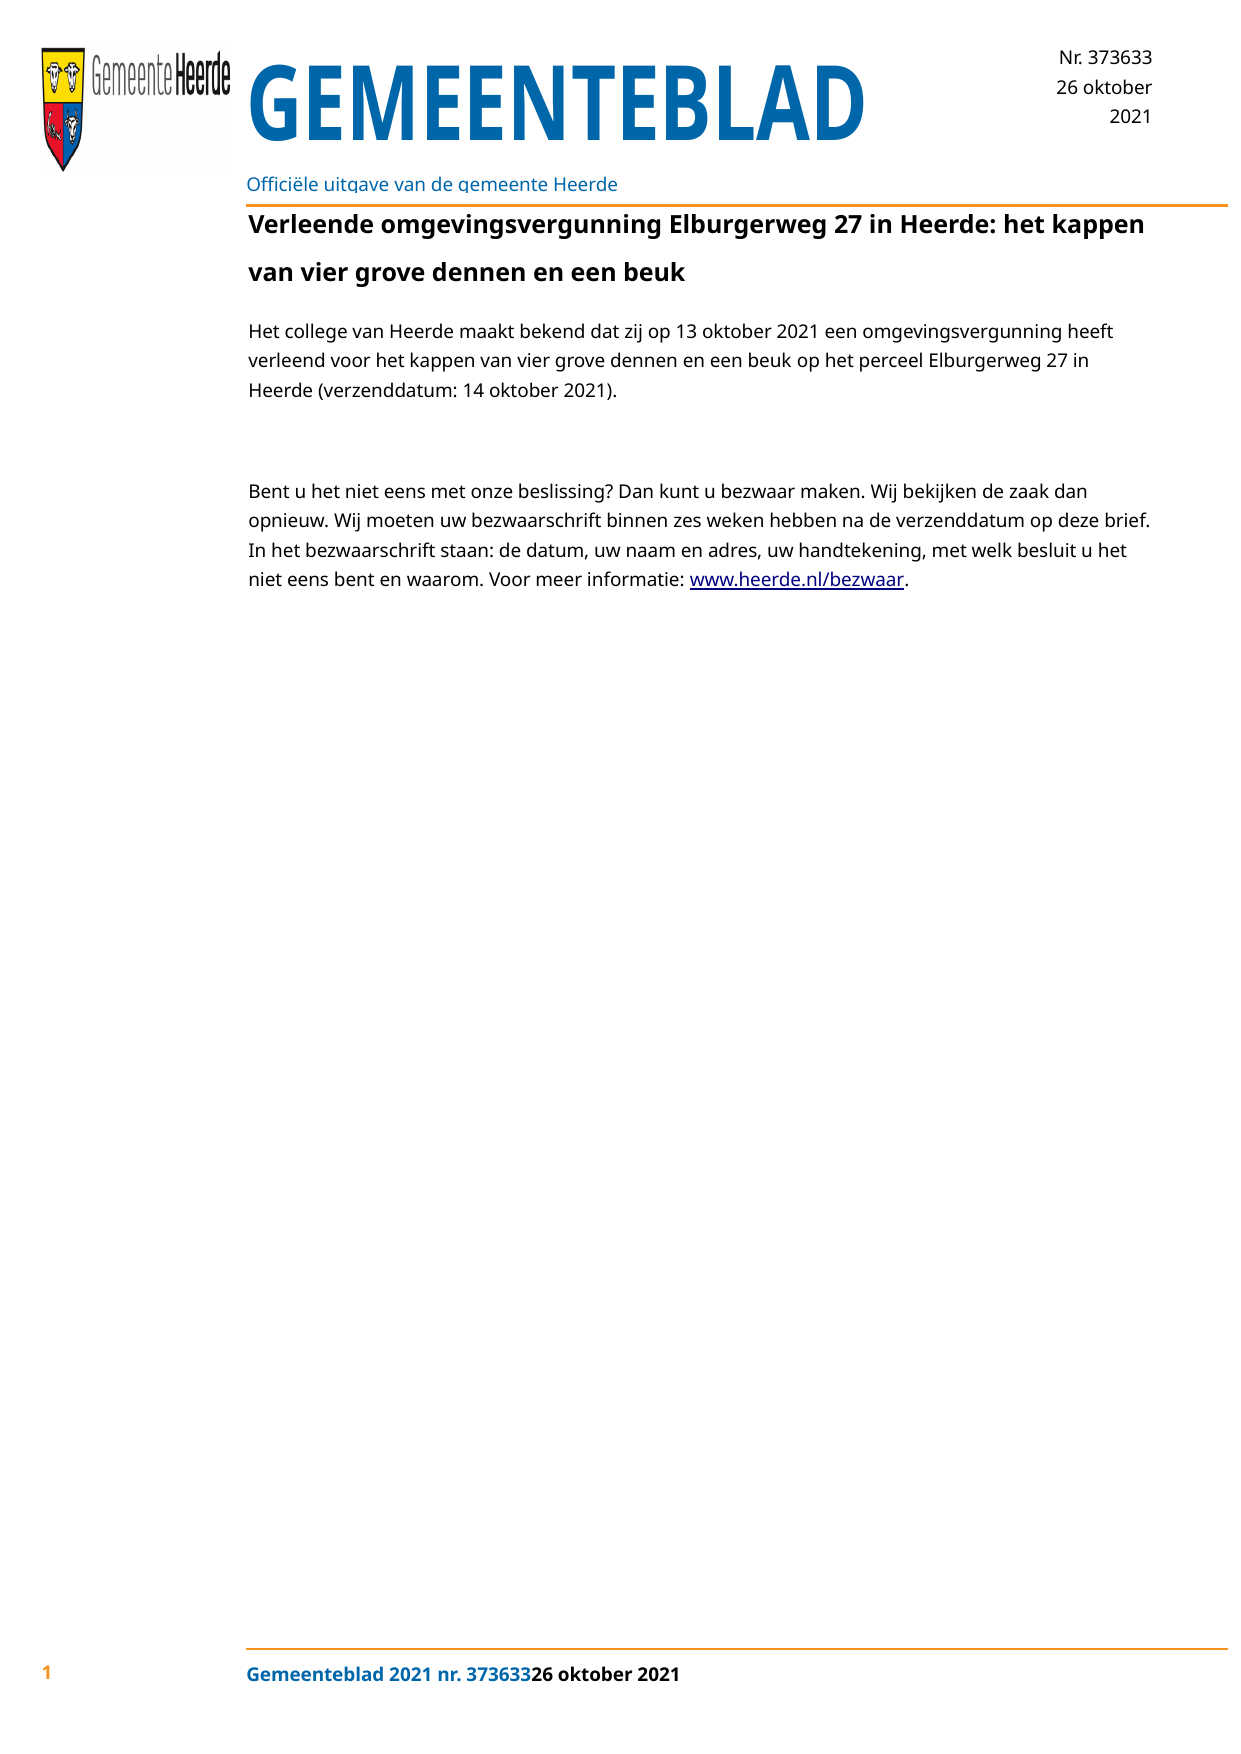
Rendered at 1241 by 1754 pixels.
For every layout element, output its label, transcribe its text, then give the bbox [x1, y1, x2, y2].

text Het college van Heerde maakt bekend dat zij op 13 oktober 2021 een omgevingsvergunning heeft verleend voor het kappen van vier grove dennen en een beuk op het perceel Elburgerweg 27 in Heerde (verzenddatum: 14 oktober 2021). [248, 318, 1152, 403]
picture [41, 47, 231, 172]
text Bent u het niet eens met onze beslissing? Dan kunt u bezwaar maken. Wij bekijken de zaak dan opnieuw. Wij moeten uw bezwaarschrift binnen zes weken hebben na de verzenddatum op deze brief. In het bezwaarschrift staan: de datum, uw naam en adres, uw handtekening, met welk besluit u het niet eens bent en waarom. Voor meer informatie: www.heerde.nl/bezwaar. [248, 478, 1152, 592]
text Verleende omgevingsvergunning Elburgerweg 27 in Heerde: het kappen van vier grove dennen en een beuk [248, 207, 1152, 288]
